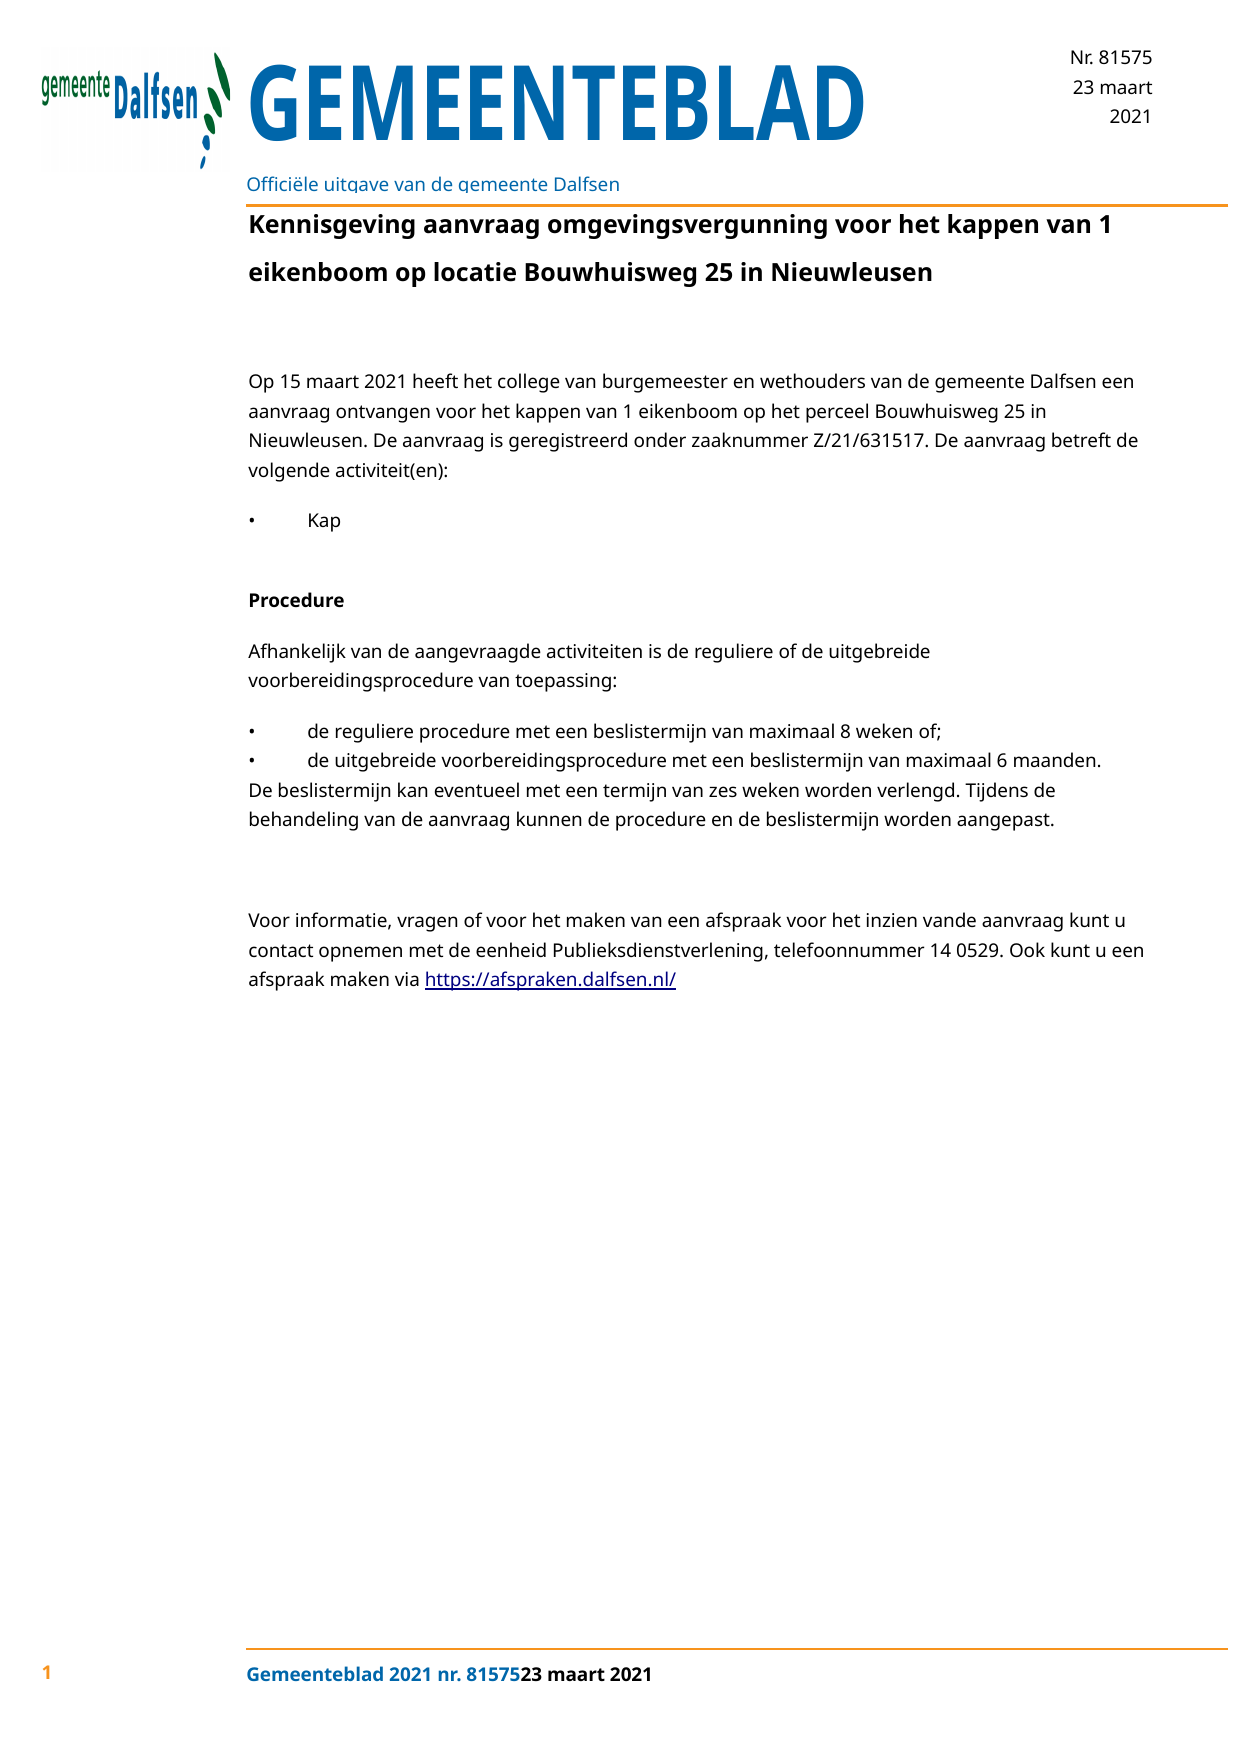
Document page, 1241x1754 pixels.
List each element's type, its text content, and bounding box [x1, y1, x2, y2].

list de uitgebreide voorbereidingsprocedure met een beslistermijn van maximaal 6 maanden. [248, 747, 1152, 773]
list Kap [248, 507, 1152, 533]
list de reguliere procedure met een beslistermijn van maximaal 8 weken of; [248, 718, 1152, 744]
text Voor informatie, vragen of voor het maken van een afspraak voor het inzien vande aanvraag kunt u contact opnemen met de eenheid Publieksdienstverlening, telefoonnummer 14 0529. Ook kunt u een afspraak maken via https://afspraken.dalfsen.nl/ [248, 907, 1152, 992]
text Afhankelijk van de aangevraagde activiteiten is de reguliere of de uitgebreide voorbereidingsprocedure van toepassing: [248, 638, 1152, 693]
text De beslistermijn kan eventueel met een termijn van zes weken worden verlengd. Tijdens de behandeling van de aanvraag kunnen de procedure en de beslistermijn worden aangepast. [248, 777, 1152, 832]
picture [41, 47, 231, 172]
text Kennisgeving aanvraag omgevingsvergunning voor het kappen van 1 eikenboom op locatie Bouwhuisweg 25 in Nieuwleusen [248, 207, 1152, 288]
text Op 15 maart 2021 heeft het college van burgemeester en wethouders van de gemeente Dalfsen een aanvraag ontvangen voor het kappen van 1 eikenboom op het perceel Bouwhuisweg 25 in Nieuwleusen. De aanvraag is geregistreerd onder zaaknummer Z/21/631517. De aanvraag betreft de volgende activiteit(en): [248, 368, 1152, 483]
text Procedure [248, 587, 1152, 613]
